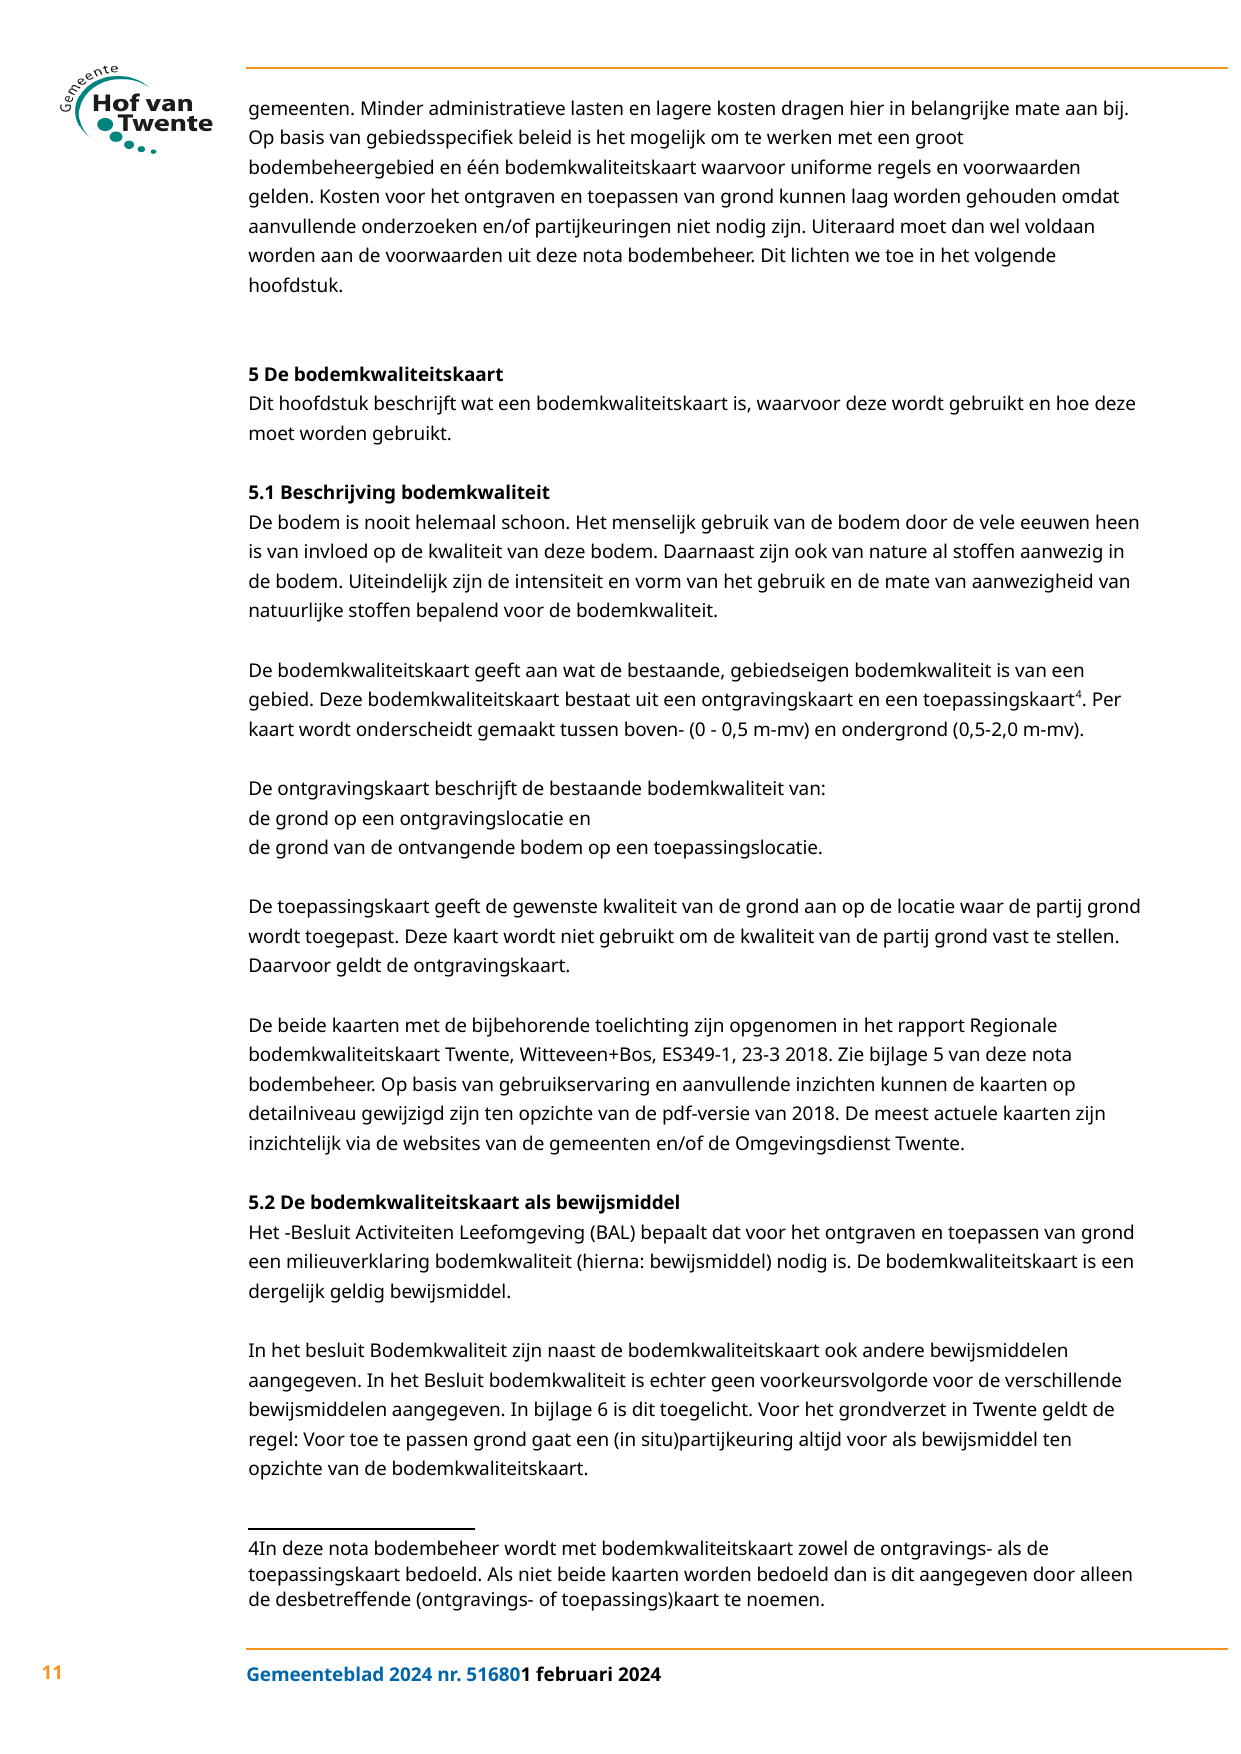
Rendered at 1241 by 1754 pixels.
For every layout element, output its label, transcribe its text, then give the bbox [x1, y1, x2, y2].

text De toepassingskaart geeft de gewenste kwaliteit van de grond aan op de locatie waar de partij grond wordt toegepast. Deze kaart wordt niet gebruikt om de kwaliteit van de partij grond vast te stellen. Daarvoor geldt de ontgravingskaart. [248, 893, 1152, 978]
text Dit hoofdstuk beschrijft wat een bodemkwaliteitskaart is, waarvoor deze wordt gebruikt en hoe deze moet worden gebruikt. [248, 391, 1152, 446]
text In het besluit Bodemkwaliteit zijn naast de bodemkwaliteitskaart ook andere bewijsmiddelen aangegeven. In het Besluit bodemkwaliteit is echter geen voorkeursvolgorde voor de verschillende bewijsmiddelen aangegeven. In bijlage 6 is dit toegelicht. Voor het grondverzet in Twente geldt de regel: Voor toe te passen grond gaat een (in situ)partijkeuring altijd voor als bewijsmiddel ten opzichte van de bodemkwaliteitskaart. [248, 1337, 1152, 1481]
text 5.2 De bodemkwaliteitskaart als bewijsmiddel [248, 1189, 1152, 1215]
text De beide kaarten met de bijbehorende toelichting zijn opgenomen in het rapport Regionale bodemkwaliteitskaart Twente, Witteveen+Bos, ES349-1, 23-3 2018. Zie bijlage 5 van deze nota bodembeheer. Op basis van gebruikservaring en aanvullende inzichten kunnen de kaarten op detailniveau gewijzigd zijn ten opzichte van de pdf-versie van 2018. De meest actuele kaarten zijn inzichtelijk via de websites van de gemeenten en/of de Omgevingsdienst Twente. [248, 1012, 1152, 1156]
text Het -Besluit Activiteiten Leefomgeving (BAL) bepaalt dat voor het ontgraven en toepassen van grond een milieuverklaring bodemkwaliteit (hierna: bewijsmiddel) nodig is. De bodemkwaliteitskaart is een dergelijk geldig bewijsmiddel. [248, 1219, 1152, 1304]
text 5.1 Beschrijving bodemkwaliteit [248, 479, 1152, 505]
text 5 De bodemkwaliteitskaart [248, 361, 1152, 387]
text de grond op een ontgravingslocatie en [248, 805, 1152, 831]
picture [41, 47, 231, 172]
text In deze nota bodembeheer wordt met bodemkwaliteitskaart zowel de ontgravings- als de toepassingskaart bedoeld. Als niet beide kaarten worden bedoeld dan is dit aangegeven door alleen de desbetreffende (ontgravings- of toepassings)kaart te noemen. [248, 1535, 1152, 1612]
text de grond van de ontvangende bodem op een toepassingslocatie. [248, 834, 1152, 860]
text De bodemkwaliteitskaart geeft aan wat de bestaande, gebiedseigen bodemkwaliteit is van een gebied. Deze bodemkwaliteitskaart bestaat uit een ontgravingskaart en een toepassingskaart. Per kaart wordt onderscheidt gemaakt tussen boven- (0 - 0,5 m-mv) en ondergrond (0,5-2,0 m-mv). [248, 657, 1152, 742]
text De bodem is nooit helemaal schoon. Het menselijk gebruik van de bodem door de vele eeuwen heen is van invloed op de kwaliteit van deze bodem. Daarnaast zijn ook van nature al stoffen aanwezig in de bodem. Uiteindelijk zijn de intensiteit en vorm van het gebruik en de mate van aanwezigheid van natuurlijke stoffen bepalend voor de bodemkwaliteit. [248, 509, 1152, 623]
text De ontgravingskaart beschrijft de bestaande bodemkwaliteit van: [248, 775, 1152, 801]
text gemeenten. Minder administratieve lasten en lagere kosten dragen hier in belangrijke mate aan bij. Op basis van gebiedsspecifiek beleid is het mogelijk om te werken met een groot bodembeheergebied en één bodemkwaliteitskaart waarvoor uniforme regels en voorwaarden gelden. Kosten voor het ontgraven en toepassen van grond kunnen laag worden gehouden omdat aanvullende onderzoeken en/of partijkeuringen niet nodig zijn. Uiteraard moet dan wel voldaan worden aan de voorwaarden uit deze nota bodembeheer. Dit lichten we toe in het volgende hoofdstuk. [248, 95, 1152, 298]
